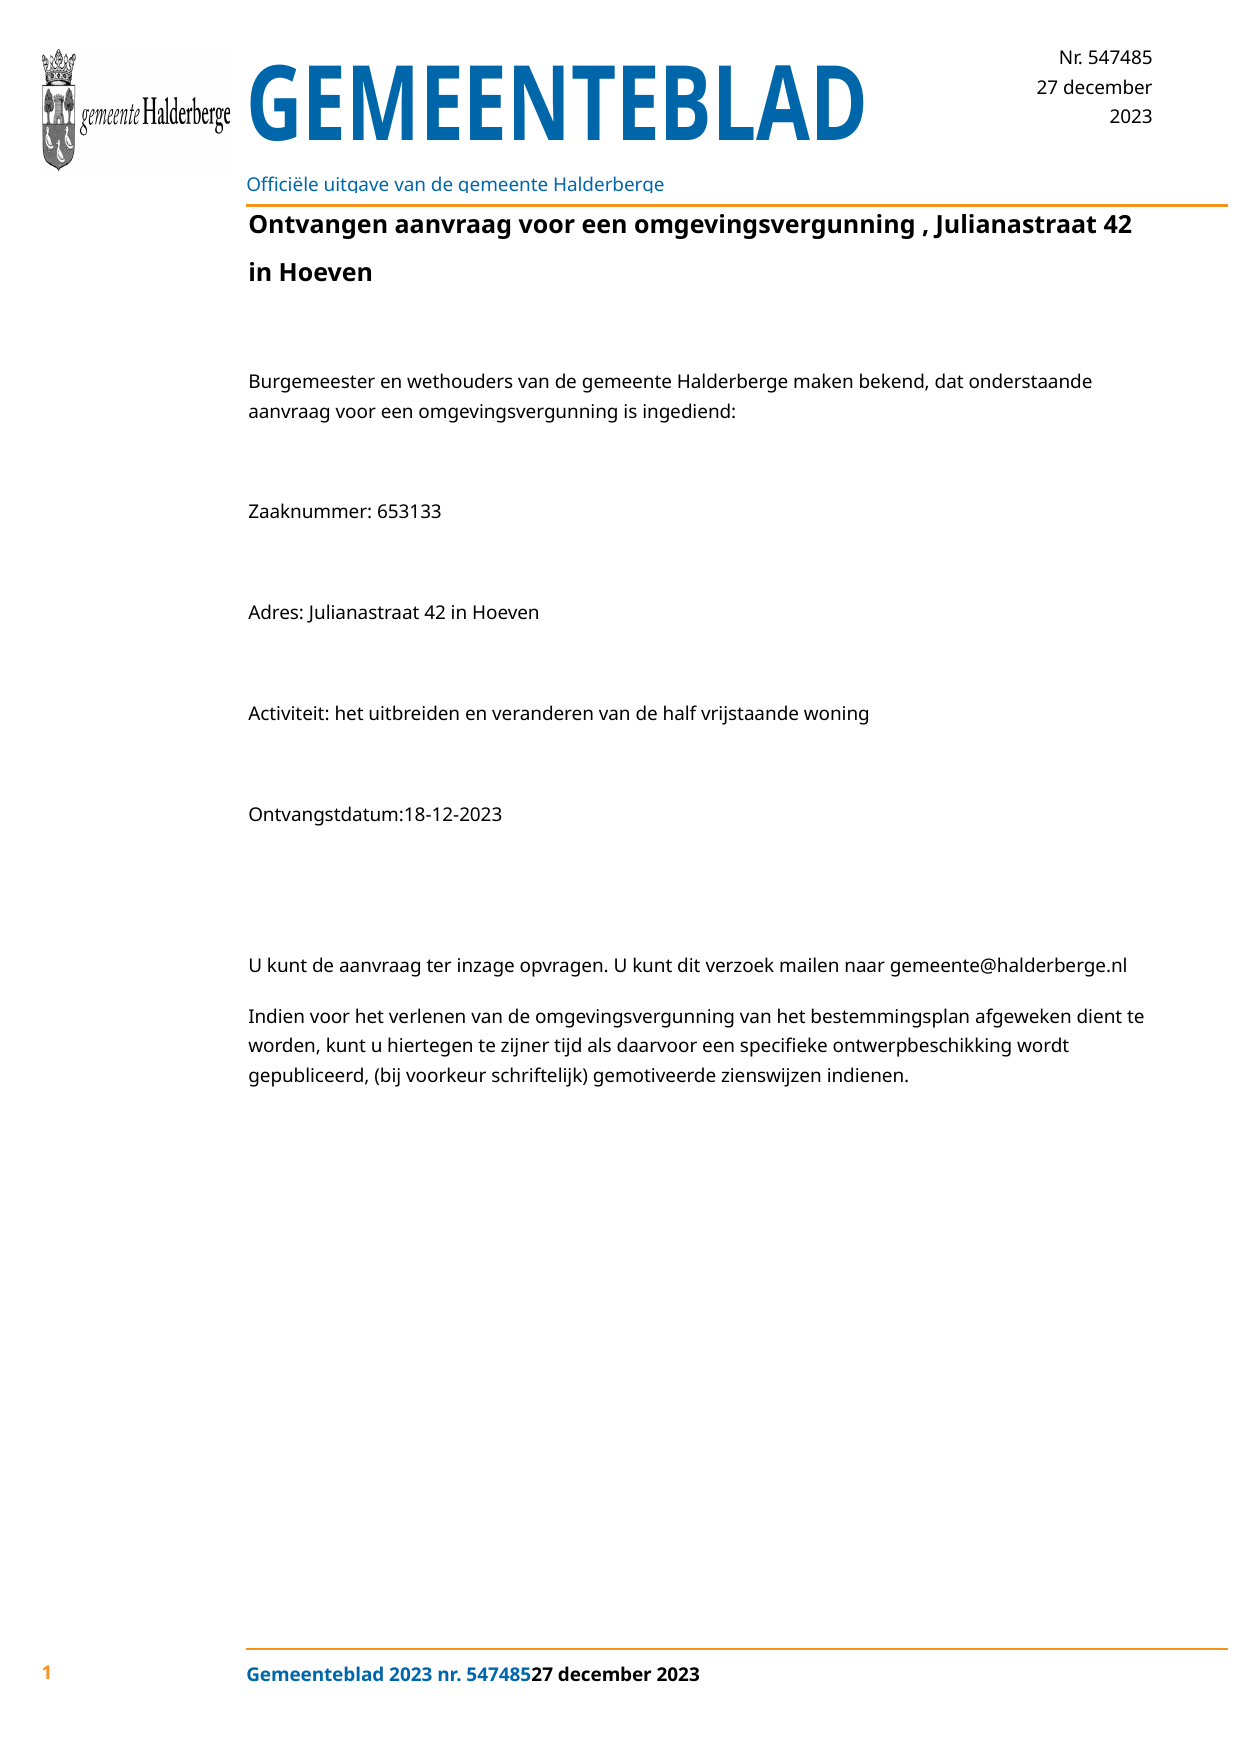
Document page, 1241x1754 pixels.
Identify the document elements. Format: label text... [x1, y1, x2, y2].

text Burgemeester en wethouders van de gemeente Halderberge maken bekend, dat onderstaande aanvraag voor een omgevingsvergunning is ingediend: [248, 368, 1152, 424]
text Activiteit: het uitbreiden en veranderen van de half vrijstaande woning [248, 700, 1152, 726]
text Adres: Julianastraat 42 in Hoeven [248, 599, 1152, 625]
text Ontvangen aanvraag voor een omgevingsvergunning , Julianastraat 42 in Hoeven [248, 207, 1152, 288]
picture [41, 47, 231, 172]
text U kunt de aanvraag ter inzage opvragen. U kunt dit verzoek mailen naar gemeente@halderberge.nl [248, 952, 1152, 978]
text Zaaknummer: 653133 [248, 499, 1152, 524]
text Indien voor het verlenen van de omgevingsvergunning van het bestemmingsplan afgeweken dient te worden, kunt u hiertegen te zijner tijd als daarvoor een specifieke ontwerpbeschikking wordt gepubliceerd, (bij voorkeur schriftelijk) gemotiveerde zienswijzen indienen. [248, 1003, 1152, 1088]
text Ontvangstdatum:18-12-2023 [248, 801, 1152, 827]
